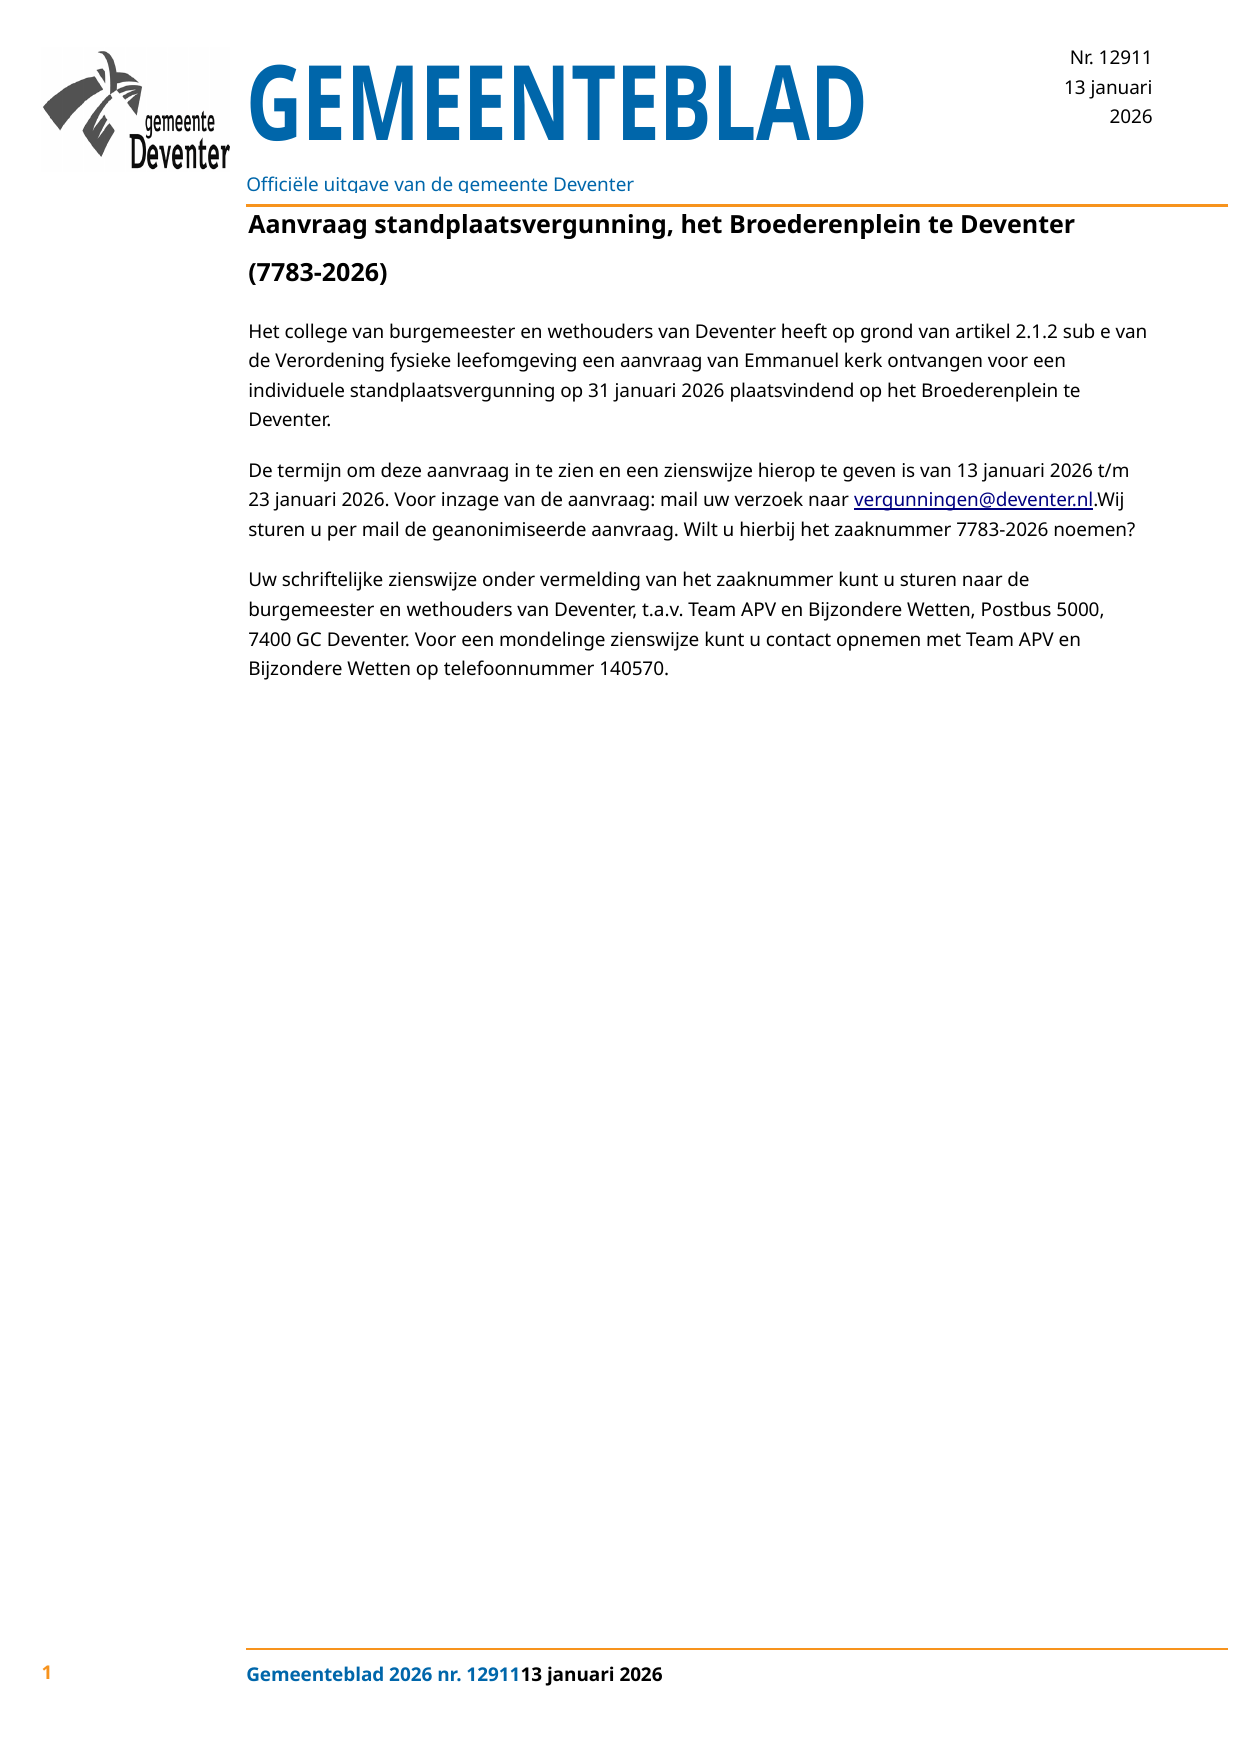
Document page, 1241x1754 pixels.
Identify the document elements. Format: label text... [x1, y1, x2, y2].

text Uw schriftelijke zienswijze onder vermelding van het zaaknummer kunt u sturen naar de burgemeester en wethouders van Deventer, t.a.v. Team APV en Bijzondere Wetten, Postbus 5000, 7400 GC Deventer. Voor een mondelinge zienswijze kunt u contact opnemen met Team APV en Bijzondere Wetten op telefoonnummer 140570. [248, 567, 1152, 681]
picture [41, 47, 231, 172]
text De termijn om deze aanvraag in te zien en een zienswijze hierop te geven is van 13 januari 2026 t/m 23 januari 2026. Voor inzage van de aanvraag: mail uw verzoek naar vergunningen@deventer.nl.Wij sturen u per mail de geanonimiseerde aanvraag. Wilt u hierbij het zaaknummer 7783-2026 noemen? [248, 457, 1152, 542]
text Het college van burgemeester en wethouders van Deventer heeft op grond van artikel 2.1.2 sub e van de Verordening fysieke leefomgeving een aanvraag van Emmanuel kerk ontvangen voor een individuele standplaatsvergunning op 31 januari 2026 plaatsvindend op het Broederenplein te Deventer. [248, 318, 1152, 432]
text Aanvraag standplaatsvergunning, het Broederenplein te Deventer (7783-2026) [248, 207, 1152, 288]
